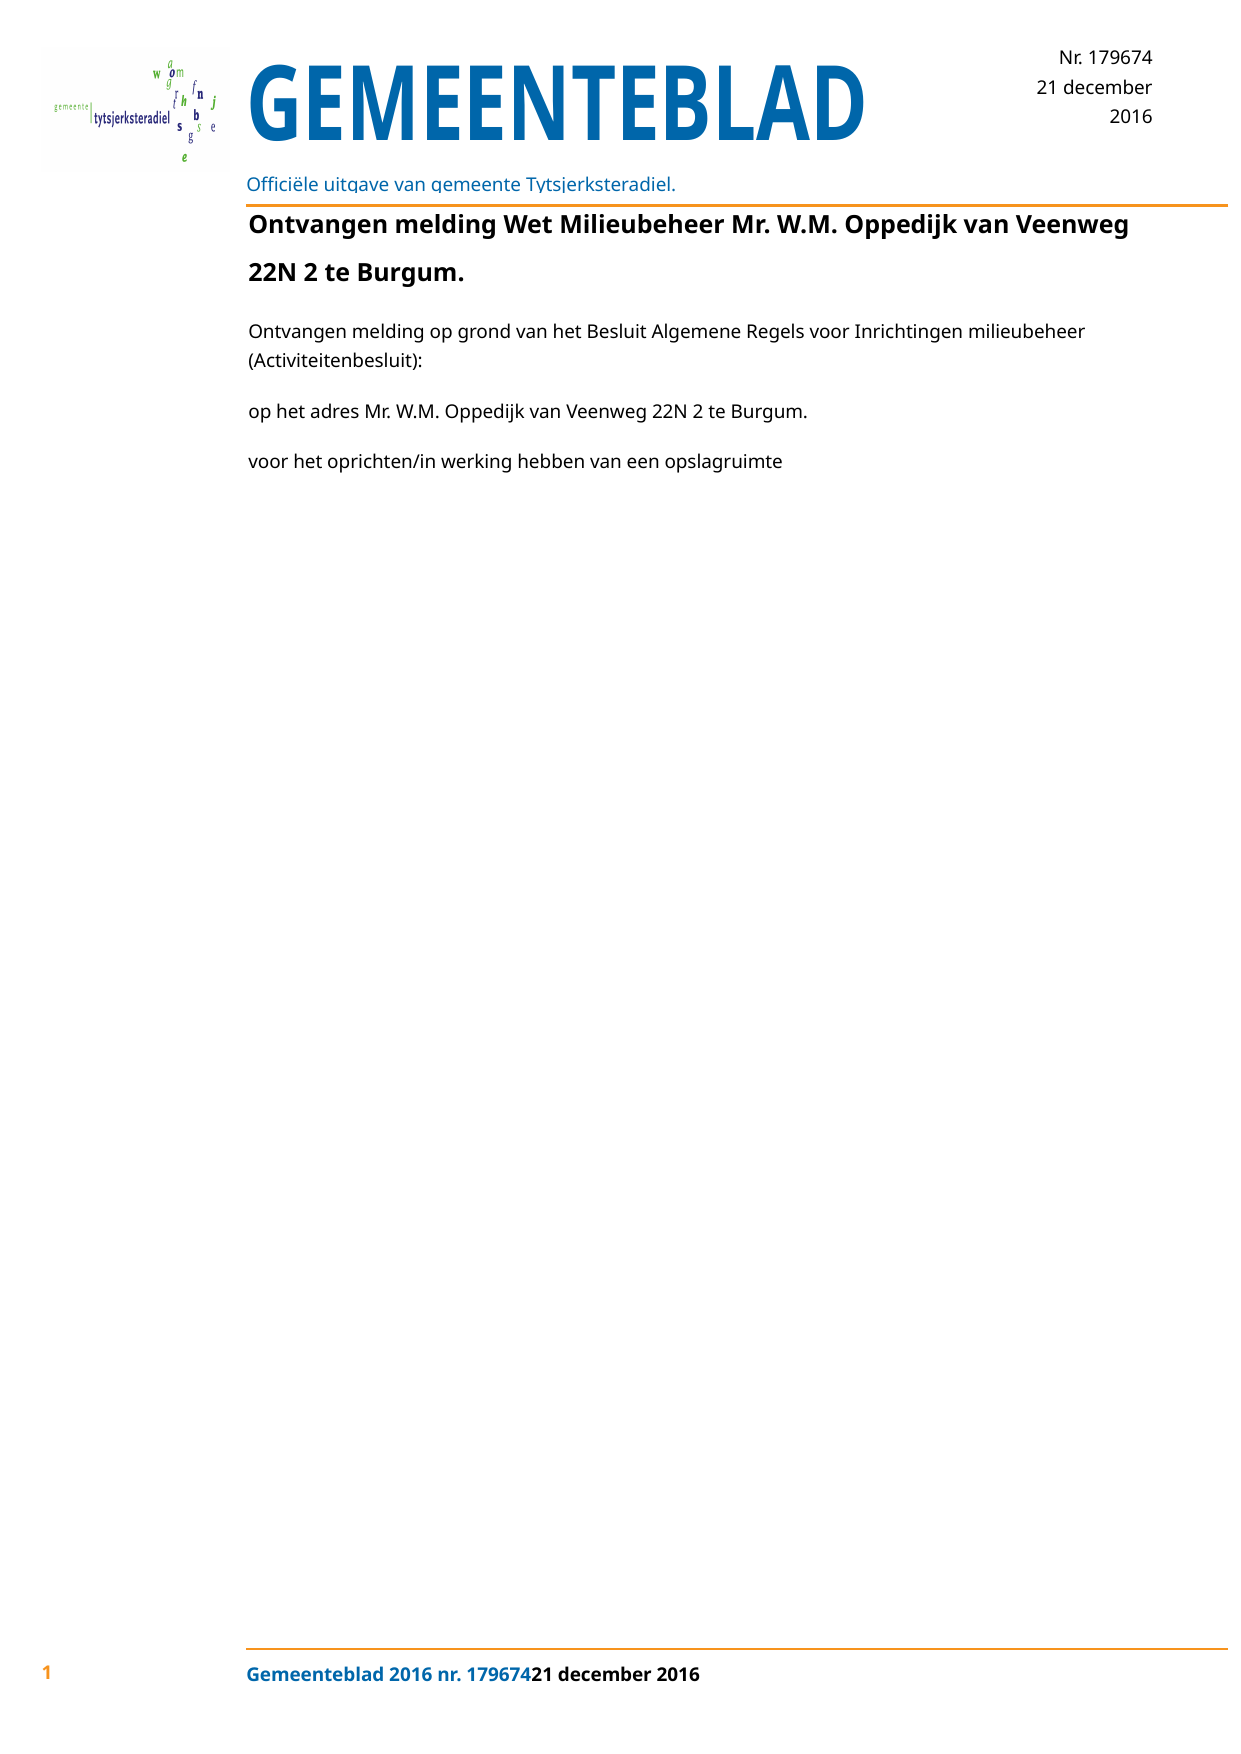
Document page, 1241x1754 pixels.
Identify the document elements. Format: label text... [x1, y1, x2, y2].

text op het adres Mr. W.M. Oppedijk van Veenweg 22N 2 te Burgum. [248, 398, 1152, 424]
picture [41, 47, 231, 172]
text Ontvangen melding op grond van het Besluit Algemene Regels voor Inrichtingen milieubeheer (Activiteitenbesluit): [248, 318, 1152, 373]
text Ontvangen melding Wet Milieubeheer Mr. W.M. Oppedijk van Veenweg 22N 2 te Burgum. [248, 207, 1152, 288]
text voor het oprichten/in werking hebben van een opslagruimte [248, 448, 1152, 474]
